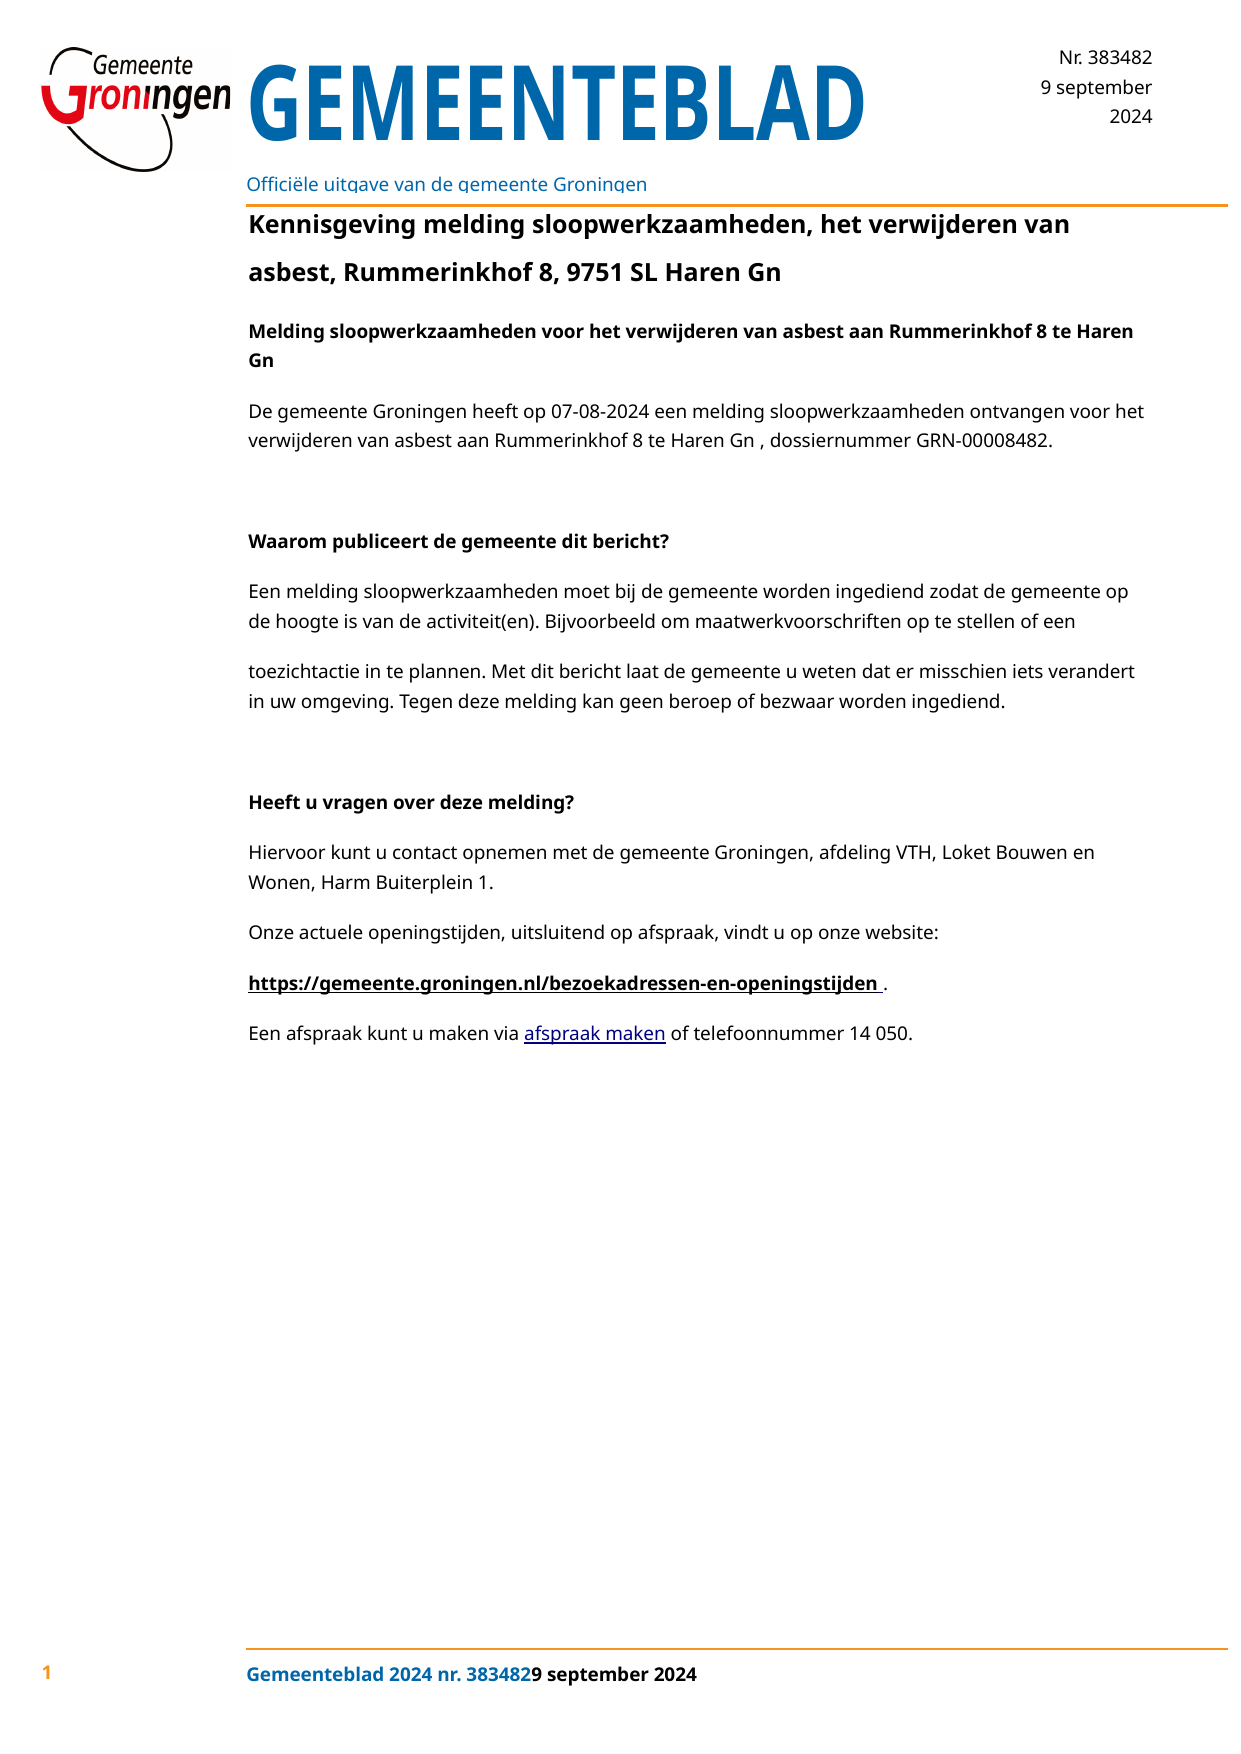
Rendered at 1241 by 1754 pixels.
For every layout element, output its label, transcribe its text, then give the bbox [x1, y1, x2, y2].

text Kennisgeving melding sloopwerkzaamheden, het verwijderen van asbest, Rummerinkhof 8, 9751 SL Haren Gn [248, 207, 1152, 288]
text Heeft u vragen over deze melding? [248, 789, 1152, 815]
text Een afspraak kunt u maken via afspraak maken of telefoonnummer 14 050. [248, 1020, 1152, 1046]
text Waarom publiceert de gemeente dit bericht? [248, 528, 1152, 554]
text Hiervoor kunt u contact opnemen met de gemeente Groningen, afdeling VTH, Loket Bouwen en Wonen, Harm Buiterplein 1. [248, 839, 1152, 895]
text Onze actuele openingstijden, uitsluitend op afspraak, vindt u op onze website: [248, 919, 1152, 945]
text Een melding sloopwerkzaamheden moet bij de gemeente worden ingediend zodat de gemeente op de hoogte is van de activiteit(en). Bijvoorbeeld om maatwerkvoorschriften op te stellen of een [248, 579, 1152, 634]
text toezichtactie in te plannen. Met dit bericht laat de gemeente u weten dat er misschien iets verandert in uw omgeving. Tegen deze melding kan geen beroep of bezwaar worden ingediend. [248, 659, 1152, 714]
text Melding sloopwerkzaamheden voor het verwijderen van asbest aan Rummerinkhof 8 te Haren Gn [248, 318, 1152, 373]
text https://gemeente.groningen.nl/bezoekadressen-en-openingstijden . [248, 970, 1152, 996]
text De gemeente Groningen heeft op 07-08-2024 een melding sloopwerkzaamheden ontvangen voor het verwijderen van asbest aan Rummerinkhof 8 te Haren Gn , dossiernummer GRN-00008482. [248, 398, 1152, 453]
picture [41, 47, 231, 172]
